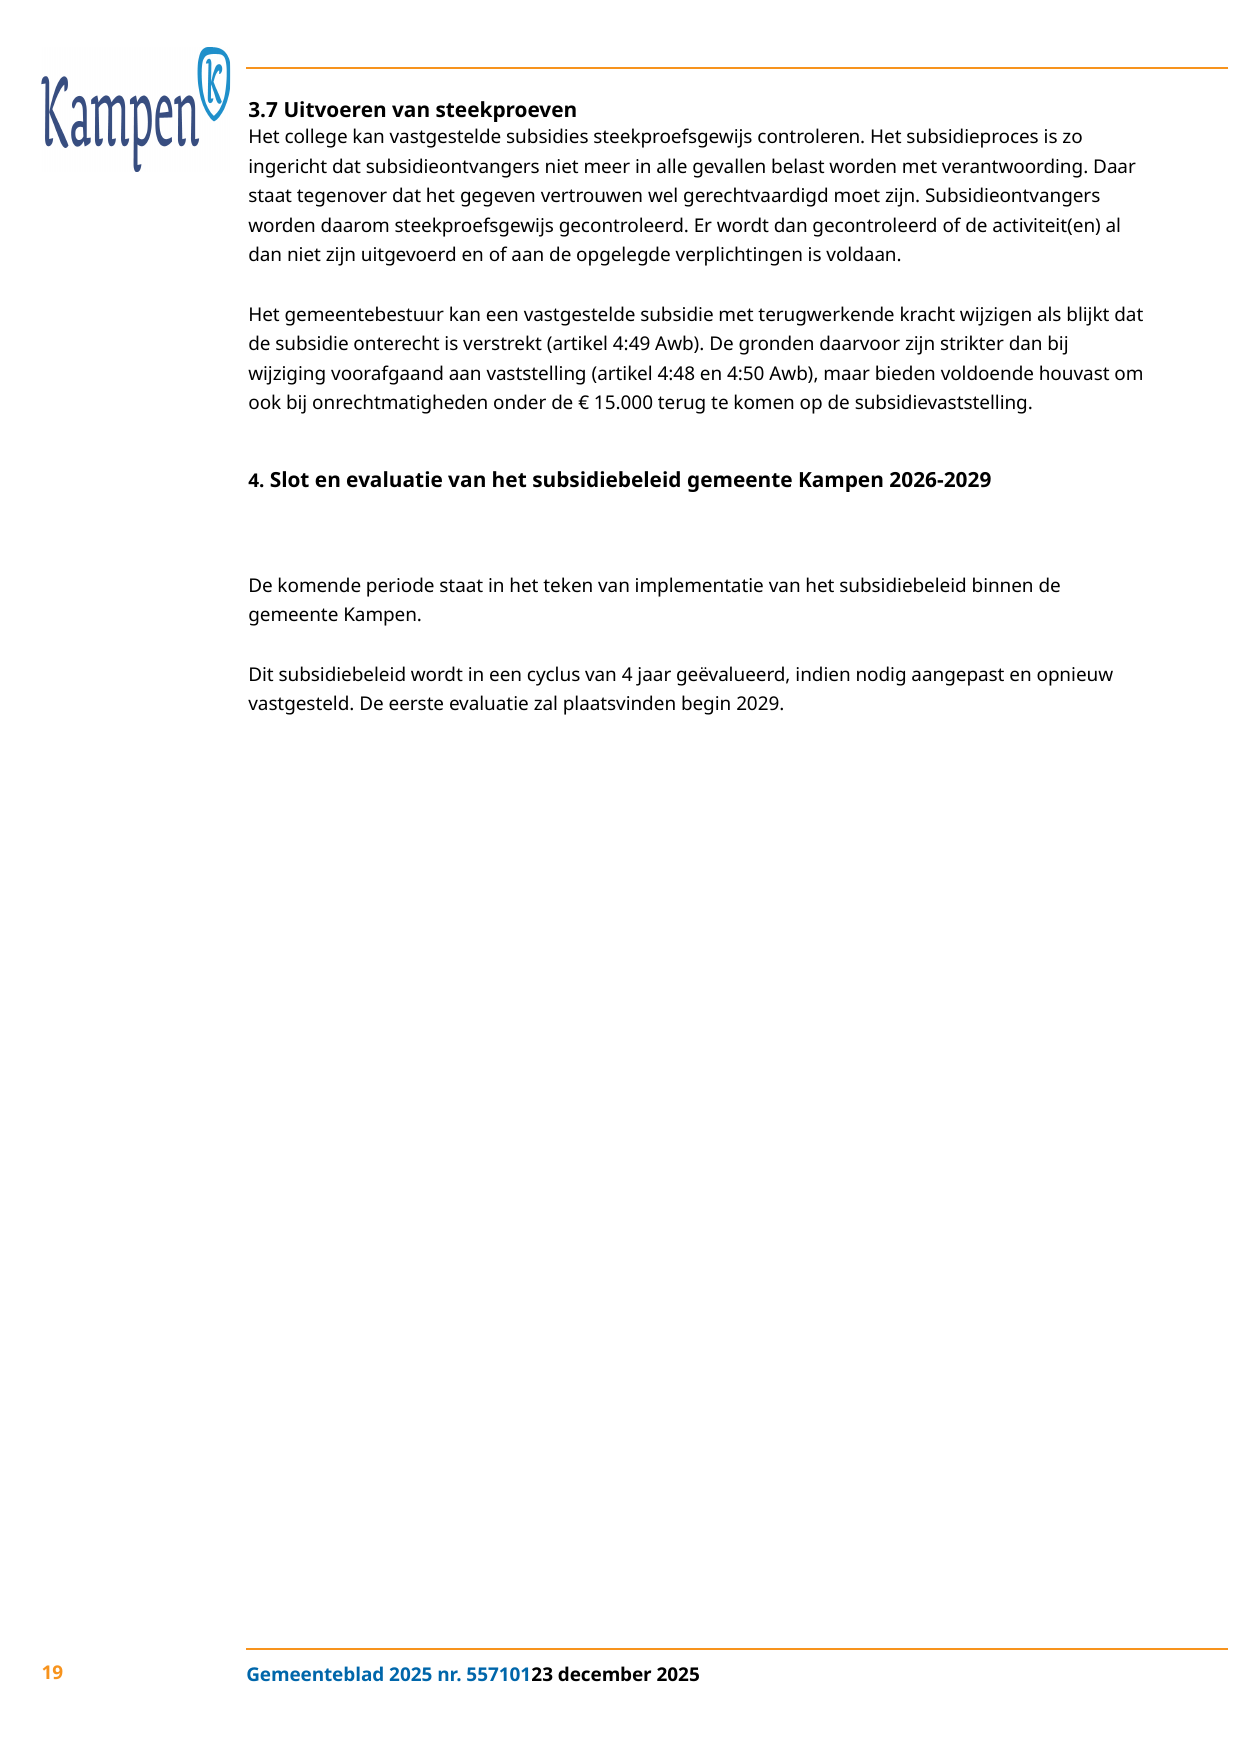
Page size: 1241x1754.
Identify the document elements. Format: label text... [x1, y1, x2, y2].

picture [41, 47, 231, 172]
text De komende periode staat in het teken van implementatie van het subsidiebeleid binnen de gemeente Kampen. [248, 572, 1152, 627]
text Dit subsidiebeleid wordt in een cyclus van 4 jaar geëvalueerd, indien nodig aangepast en opnieuw vastgesteld. De eerste evaluatie zal plaatsvinden begin 2029. [248, 661, 1152, 716]
text Het gemeentebestuur kan een vastgestelde subsidie met terugwerkende kracht wijzigen als blijkt dat de subsidie onterecht is verstrekt (artikel 4:49 Awb). De gronden daarvoor zijn strikter dan bij wijziging voorafgaand aan vaststelling (artikel 4:48 en 4:50 Awb), maar bieden voldoende houvast om ook bij onrechtmatigheden onder de € 15.000 terug te komen op de subsidievaststelling. [248, 301, 1152, 415]
text 4. Slot en evaluatie van het subsidiebeleid gemeente Kampen 2026-2029 [248, 465, 1152, 493]
text Het college kan vastgestelde subsidies steekproefsgewijs controleren. Het subsidieproces is zo ingericht dat subsidieontvangers niet meer in alle gevallen belast worden met verantwoording. Daar staat tegenover dat het gegeven vertrouwen wel gerechtvaardigd moet zijn. Subsidieontvangers worden daarom steekproefsgewijs gecontroleerd. Er wordt dan gecontroleerd of de activiteit(en) al dan niet zijn uitgevoerd en of aan de opgelegde verplichtingen is voldaan. [248, 123, 1152, 267]
text 3.7 Uitvoeren van steekproeven [248, 95, 1152, 123]
